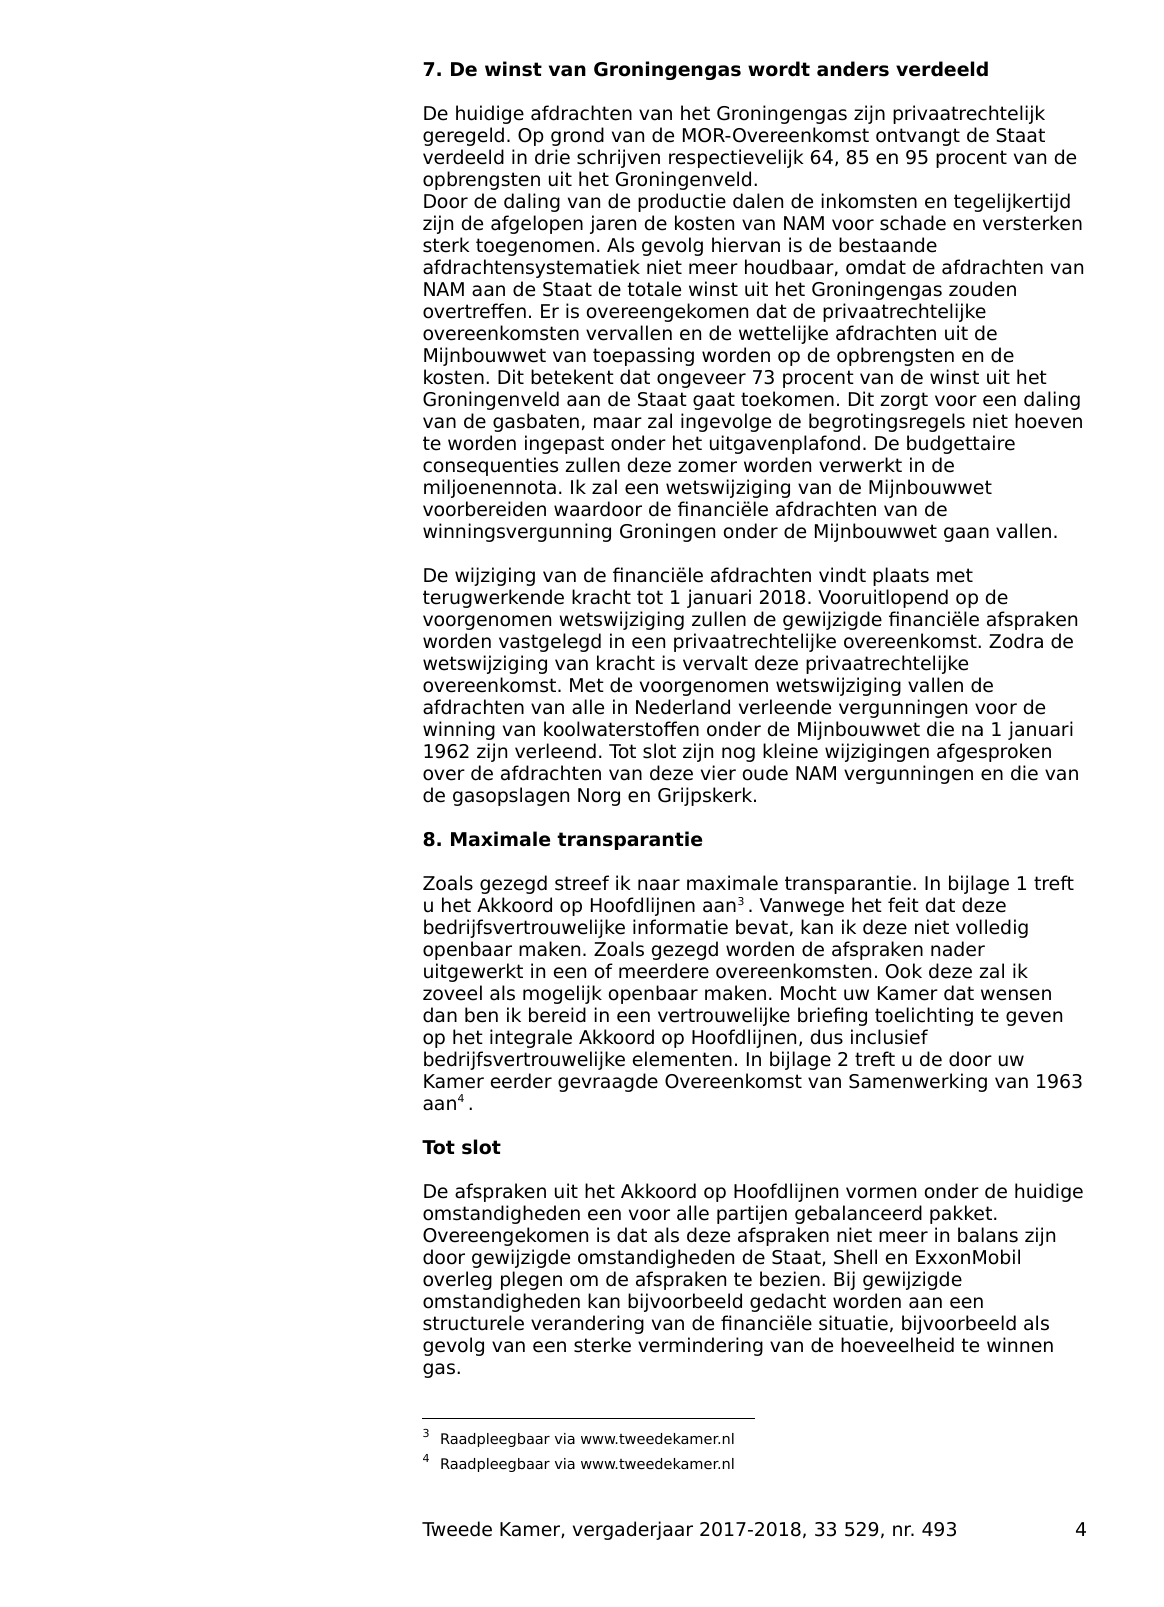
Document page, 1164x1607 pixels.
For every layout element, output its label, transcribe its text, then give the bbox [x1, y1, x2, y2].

text Raadpleegbaar via www.tweedekamer.nl [422, 1427, 1087, 1449]
subtitle Tot slot [422, 1137, 1087, 1159]
subtitle 7. De winst van Groningengas wordt anders verdeeld [422, 59, 1087, 81]
text De afspraken uit het Akkoord op Hoofdlijnen vormen onder de huidige omstandigheden een voor alle partijen gebalanceerd pakket. Overeengekomen is dat als deze afspraken niet meer in balans zijn door gewijzigde omstandigheden de Staat, Shell en ExxonMobil overleg plegen om de afspraken te bezien. Bij gewijzigde omstandigheden kan bijvoorbeeld gedacht worden aan een structurele verandering van de financiële situatie, bijvoorbeeld als gevolg van een sterke vermindering van de hoeveelheid te winnen gas. [422, 1181, 1087, 1379]
subtitle 8. Maximale transparantie [422, 829, 1087, 851]
text De wijziging van de financiële afdrachten vindt plaats met terugwerkende kracht tot 1 januari 2018. Vooruitlopend op de voorgenomen wetswijziging zullen de gewijzigde financiële afspraken worden vastgelegd in een privaatrechtelijke overeenkomst. Zodra de wetswijziging van kracht is vervalt deze privaatrechtelijke overeenkomst. Met de voorgenomen wetswijziging vallen de afdrachten van alle in Nederland verleende vergunningen voor de winning van koolwaterstoffen onder de Mijnbouwwet die na 1 januari 1962 zijn verleend. Tot slot zijn nog kleine wijzigingen afgesproken over de afdrachten van deze vier oude NAM vergunningen en die van de gasopslagen Norg en Grijpskerk. [422, 565, 1087, 807]
text De huidige afdrachten van het Groningengas zijn privaatrechtelijk geregeld. Op grond van de MOR-Overeenkomst ontvangt de Staat verdeeld in drie schrijven respectievelijk 64, 85 en 95 procent van de opbrengsten uit het Groningenveld. [422, 103, 1087, 191]
text Raadpleegbaar via www.tweedekamer.nl [422, 1452, 1087, 1474]
text Zoals gezegd streef ik naar maximale transparantie. In bijlage 1 treft u het Akkoord op Hoofdlijnen aan. Vanwege het feit dat deze bedrijfsvertrouwelijke informatie bevat, kan ik deze niet volledig openbaar maken. Zoals gezegd worden de afspraken nader uitgewerkt in een of meerdere overeenkomsten. Ook deze zal ik zoveel als mogelijk openbaar maken. Mocht uw Kamer dat wensen dan ben ik bereid in een vertrouwelijke briefing toelichting te geven op het integrale Akkoord op Hoofdlijnen, dus inclusief bedrijfsvertrouwelijke elementen. In bijlage 2 treft u de door uw Kamer eerder gevraagde Overeenkomst van Samenwerking van 1963 aan. [422, 873, 1087, 1115]
text Door de daling van de productie dalen de inkomsten en tegelijkertijd zijn de afgelopen jaren de kosten van NAM voor schade en versterken sterk toegenomen. Als gevolg hiervan is de bestaande afdrachtensystematiek niet meer houdbaar, omdat de afdrachten van NAM aan de Staat de totale winst uit het Groningengas zouden overtreffen. Er is overeengekomen dat de privaatrechtelijke overeenkomsten vervallen en de wettelijke afdrachten uit de Mijnbouwwet van toepassing worden op de opbrengsten en de kosten. Dit betekent dat ongeveer 73 procent van de winst uit het Groningenveld aan de Staat gaat toekomen. Dit zorgt voor een daling van de gasbaten, maar zal ingevolge de begrotingsregels niet hoeven te worden ingepast onder het uitgavenplafond. De budgettaire consequenties zullen deze zomer worden verwerkt in de miljoenennota. Ik zal een wetswijziging van de Mijnbouwwet voorbereiden waardoor de financiële afdrachten van de winningsvergunning Groningen onder de Mijnbouwwet gaan vallen. [422, 191, 1087, 543]
